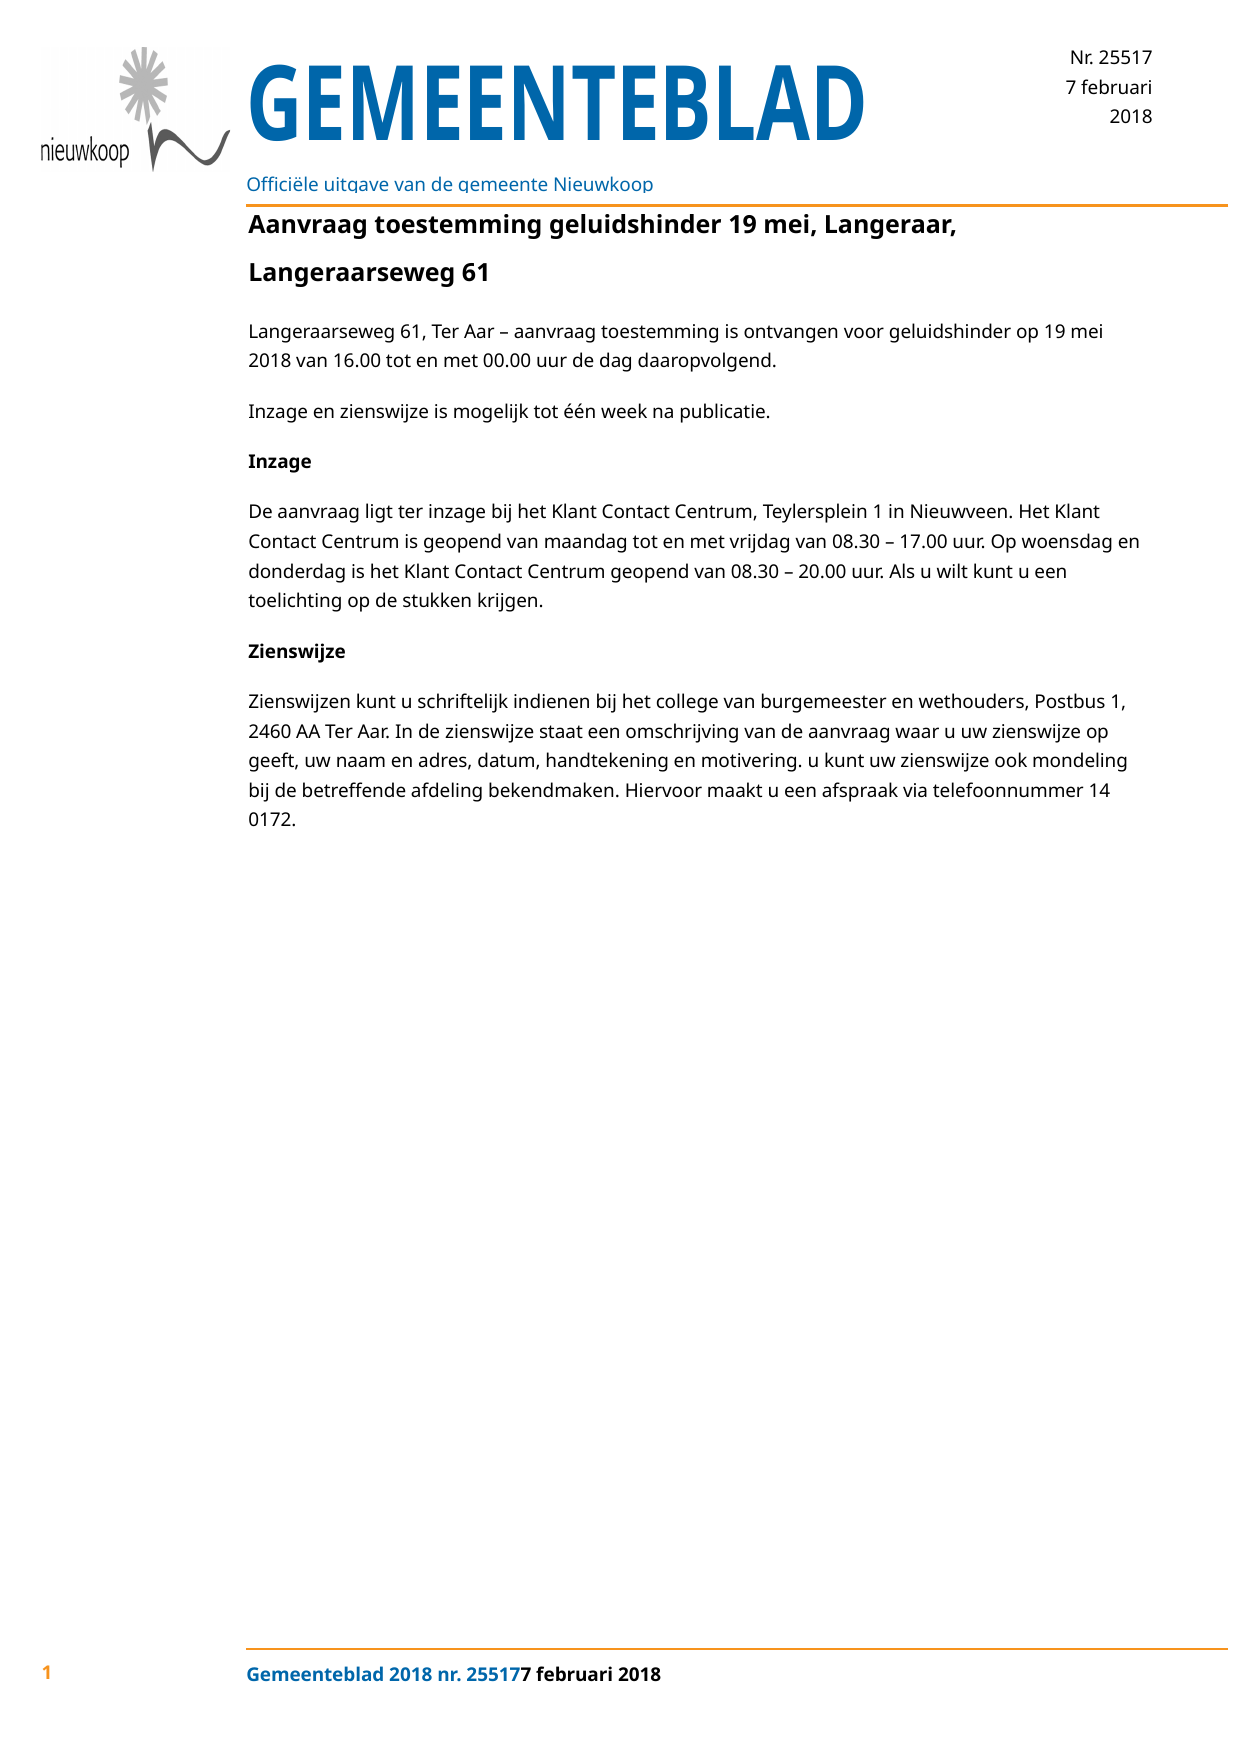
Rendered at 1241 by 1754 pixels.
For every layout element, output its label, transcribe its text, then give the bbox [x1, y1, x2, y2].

text Aanvraag toestemming geluidshinder 19 mei, Langeraar, Langeraarseweg 61 [248, 207, 1152, 288]
picture [41, 47, 231, 172]
text Zienswijze [248, 638, 1152, 664]
text Inzage en zienswijze is mogelijk tot één week na publicatie. [248, 398, 1152, 424]
text De aanvraag ligt ter inzage bij het Klant Contact Centrum, Teylersplein 1 in Nieuwveen. Het Klant Contact Centrum is geopend van maandag tot en met vrijdag van 08.30 – 17.00 uur. Op woensdag en donderdag is het Klant Contact Centrum geopend van 08.30 – 20.00 uur. Als u wilt kunt u een toelichting op de stukken krijgen. [248, 499, 1152, 613]
text Inzage [248, 448, 1152, 474]
text Langeraarseweg 61, Ter Aar – aanvraag toestemming is ontvangen voor geluidshinder op 19 mei 2018 van 16.00 tot en met 00.00 uur de dag daaropvolgend. [248, 318, 1152, 373]
text Zienswijzen kunt u schriftelijk indienen bij het college van burgemeester en wethouders, Postbus 1, 2460 AA Ter Aar. In de zienswijze staat een omschrijving van de aanvraag waar u uw zienswijze op geeft, uw naam en adres, datum, handtekening en motivering. u kunt uw zienswijze ook mondeling bij de betreffende afdeling bekendmaken. Hiervoor maakt u een afspraak via telefoonnummer 14 0172. [248, 688, 1152, 832]
